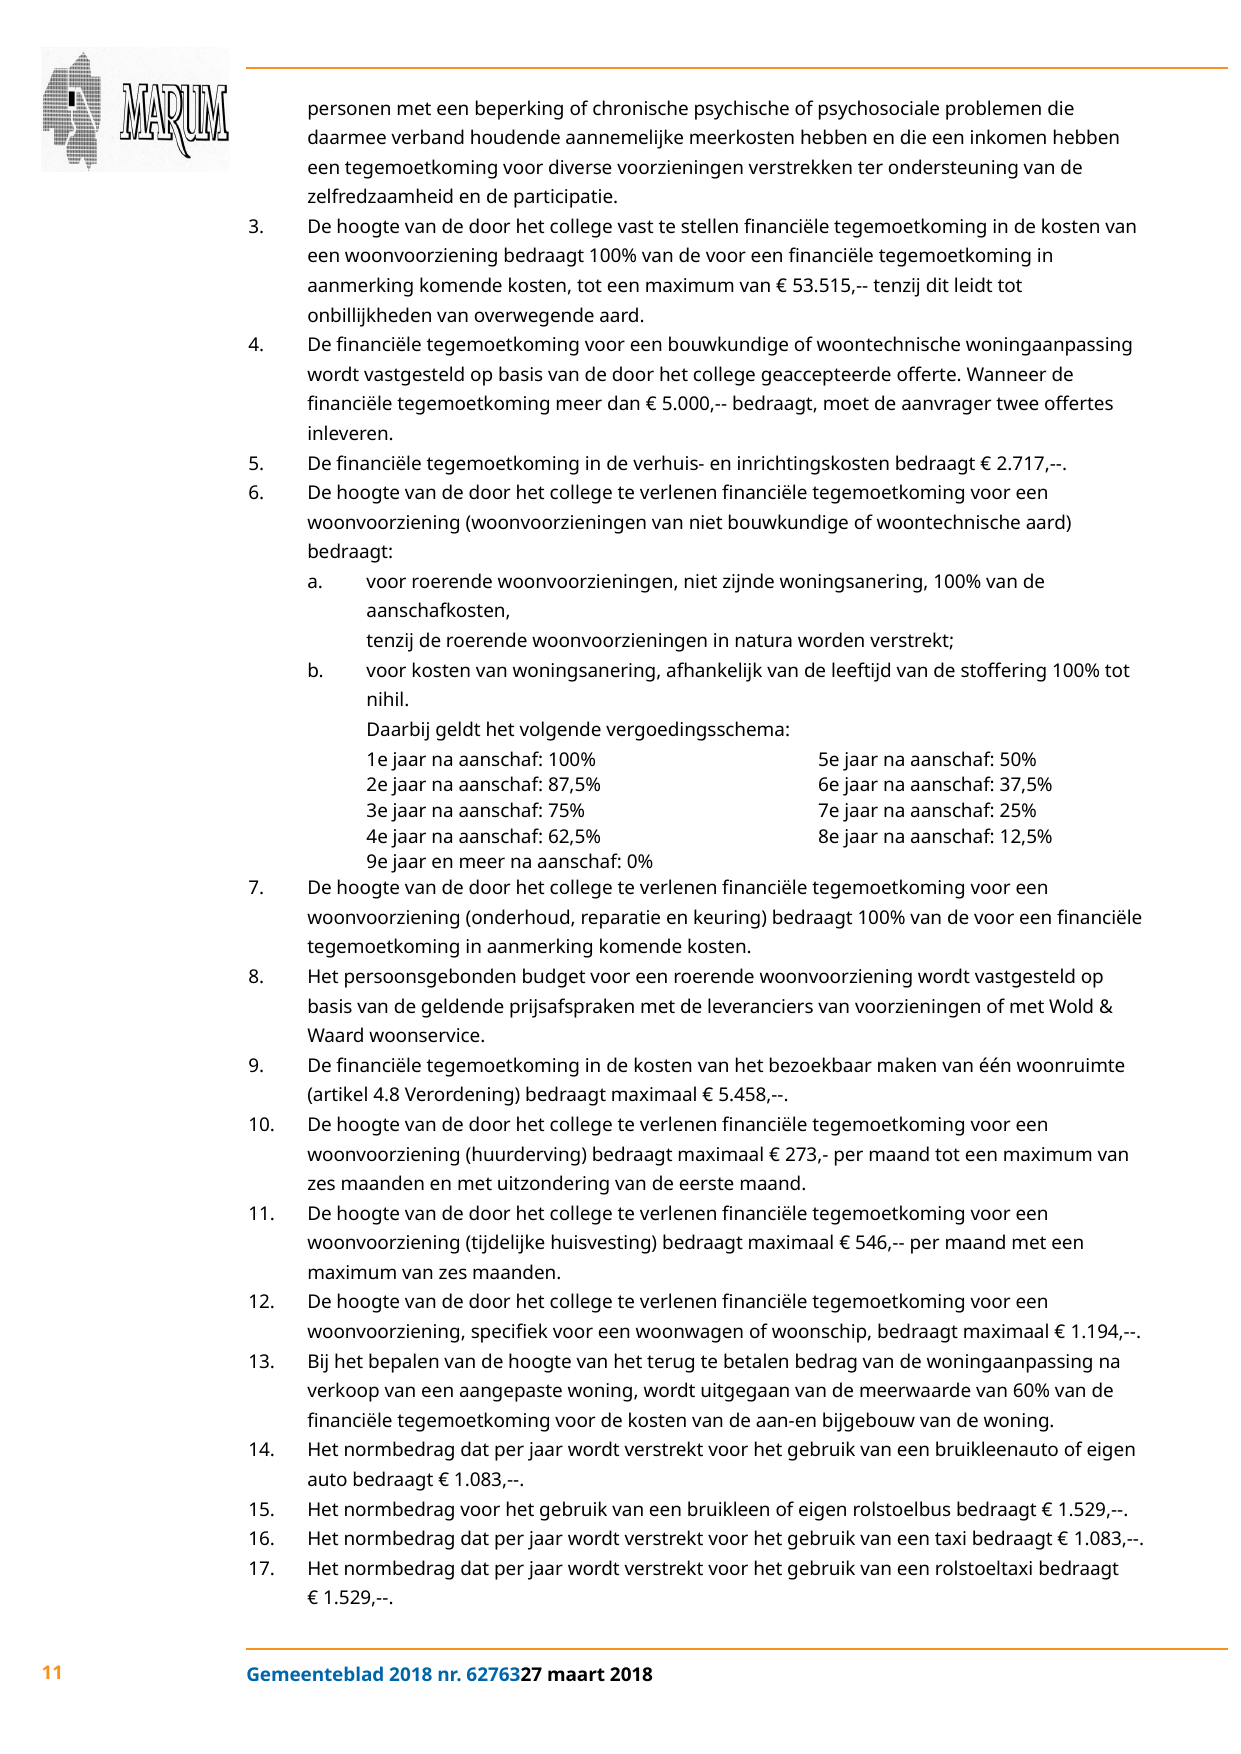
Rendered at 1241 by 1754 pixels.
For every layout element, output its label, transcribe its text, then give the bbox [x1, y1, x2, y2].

list De financiële tegemoetkoming in de verhuis- en inrichtingskosten bedraagt € 2.717,--. [248, 450, 1152, 476]
table_cell 9e jaar en meer na aanschaf: 0% [366, 849, 818, 874]
list De hoogte van de door het college vast te stellen financiële tegemoetkoming in de kosten van een woonvoorziening bedraagt 100% van de voor een financiële tegemoetkoming in aanmerking komende kosten, tot een maximum van € 53.515,-- tenzij dit leidt tot onbillijkheden van overwegende aard. [248, 213, 1152, 328]
table_cell 4e jaar na aanschaf: 62,5% [366, 823, 818, 849]
list Het normbedrag dat per jaar wordt verstrekt voor het gebruik van een bruikleenauto of eigen auto bedraagt € 1.083,--. [248, 1437, 1152, 1492]
list tenzij de roerende woonvoorzieningen in natura worden verstrekt; [307, 627, 1152, 653]
table_cell 3e jaar na aanschaf: 75% [366, 797, 818, 823]
list voor kosten van woningsanering, afhankelijk van de leeftijd van de stoffering 100% tot nihil. [307, 657, 1152, 712]
table_cell [818, 849, 1240, 874]
list Het persoonsgebonden budget voor een roerende woonvoorziening wordt vastgesteld op basis van de geldende prijsafspraken met de leveranciers van voorzieningen of met Wold & Waard woonservice. [248, 963, 1152, 1048]
table_cell 7e jaar na aanschaf: 25% [818, 797, 1240, 823]
list De financiële tegemoetkoming voor een bouwkundige of woontechnische woningaanpassing wordt vastgesteld op basis van de door het college geaccepteerde offerte. Wanneer de financiële tegemoetkoming meer dan € 5.000,-- bedraagt, moet de aanvrager twee offertes inleveren. [248, 331, 1152, 446]
list De hoogte van de door het college te verlenen financiële tegemoetkoming voor een woonvoorziening (huurderving) bedraagt maximaal € 273,- per maand tot een maximum van zes maanden en met uitzondering van de eerste maand. [248, 1111, 1152, 1196]
table_header 1e jaar na aanschaf: 100% [366, 746, 818, 771]
list voor roerende woonvoorzieningen, niet zijnde woningsanering, 100% van de aanschafkosten, [307, 568, 1152, 623]
list De hoogte van de door het college te verlenen financiële tegemoetkoming voor een woonvoorziening (tijdelijke huisvesting) bedraagt maximaal € 546,-- per maand met een maximum van zes maanden. [248, 1200, 1152, 1285]
list De financiële tegemoetkoming in de kosten van het bezoekbaar maken van één woonruimte (artikel 4.8 Verordening) bedraagt maximaal € 5.458,--. [248, 1052, 1152, 1107]
table_cell 6e jaar na aanschaf: 37,5% [818, 771, 1240, 797]
list De hoogte van de door het college te verlenen financiële tegemoetkoming voor een woonvoorziening, specifiek voor een woonwagen of woonschip, bedraagt maximaal € 1.194,--. [248, 1289, 1152, 1344]
list personen met een beperking of chronische psychische of psychosociale problemen die daarmee verband houdende aannemelijke meerkosten hebben en die een inkomen hebben een tegemoetkoming voor diverse voorzieningen verstrekken ter ondersteuning van de zelfredzaamheid en de participatie. [248, 95, 1152, 209]
table_cell 8e jaar na aanschaf: 12,5% [818, 823, 1240, 849]
list Het normbedrag dat per jaar wordt verstrekt voor het gebruik van een rolstoeltaxi bedraagt € 1.529,--. [248, 1555, 1152, 1610]
table_cell 2e jaar na aanschaf: 87,5% [366, 771, 818, 797]
list Bij het bepalen van de hoogte van het terug te betalen bedrag van de woningaanpassing na verkoop van een aangepaste woning, wordt uitgegaan van de meerwaarde van 60% van de financiële tegemoetkoming voor de kosten van de aan-en bijgebouw van de woning. [248, 1348, 1152, 1433]
list Het normbedrag dat per jaar wordt verstrekt voor het gebruik van een taxi bedraagt € 1.083,--. [248, 1525, 1152, 1551]
list Daarbij geldt het volgende vergoedingsschema: [307, 716, 1152, 742]
list De hoogte van de door het college te verlenen financiële tegemoetkoming voor een woonvoorziening (onderhoud, reparatie en keuring) bedraagt 100% van de voor een financiële tegemoetkoming in aanmerking komende kosten. [248, 874, 1152, 959]
list Het normbedrag voor het gebruik van een bruikleen of eigen rolstoelbus bedraagt € 1.529,--. [248, 1496, 1152, 1521]
picture [41, 47, 231, 172]
table_header 5e jaar na aanschaf: 50% [818, 746, 1240, 771]
list De hoogte van de door het college te verlenen financiële tegemoetkoming voor een woonvoorziening (woonvoorzieningen van niet bouwkundige of woontechnische aard) bedraagt: [248, 479, 1152, 564]
